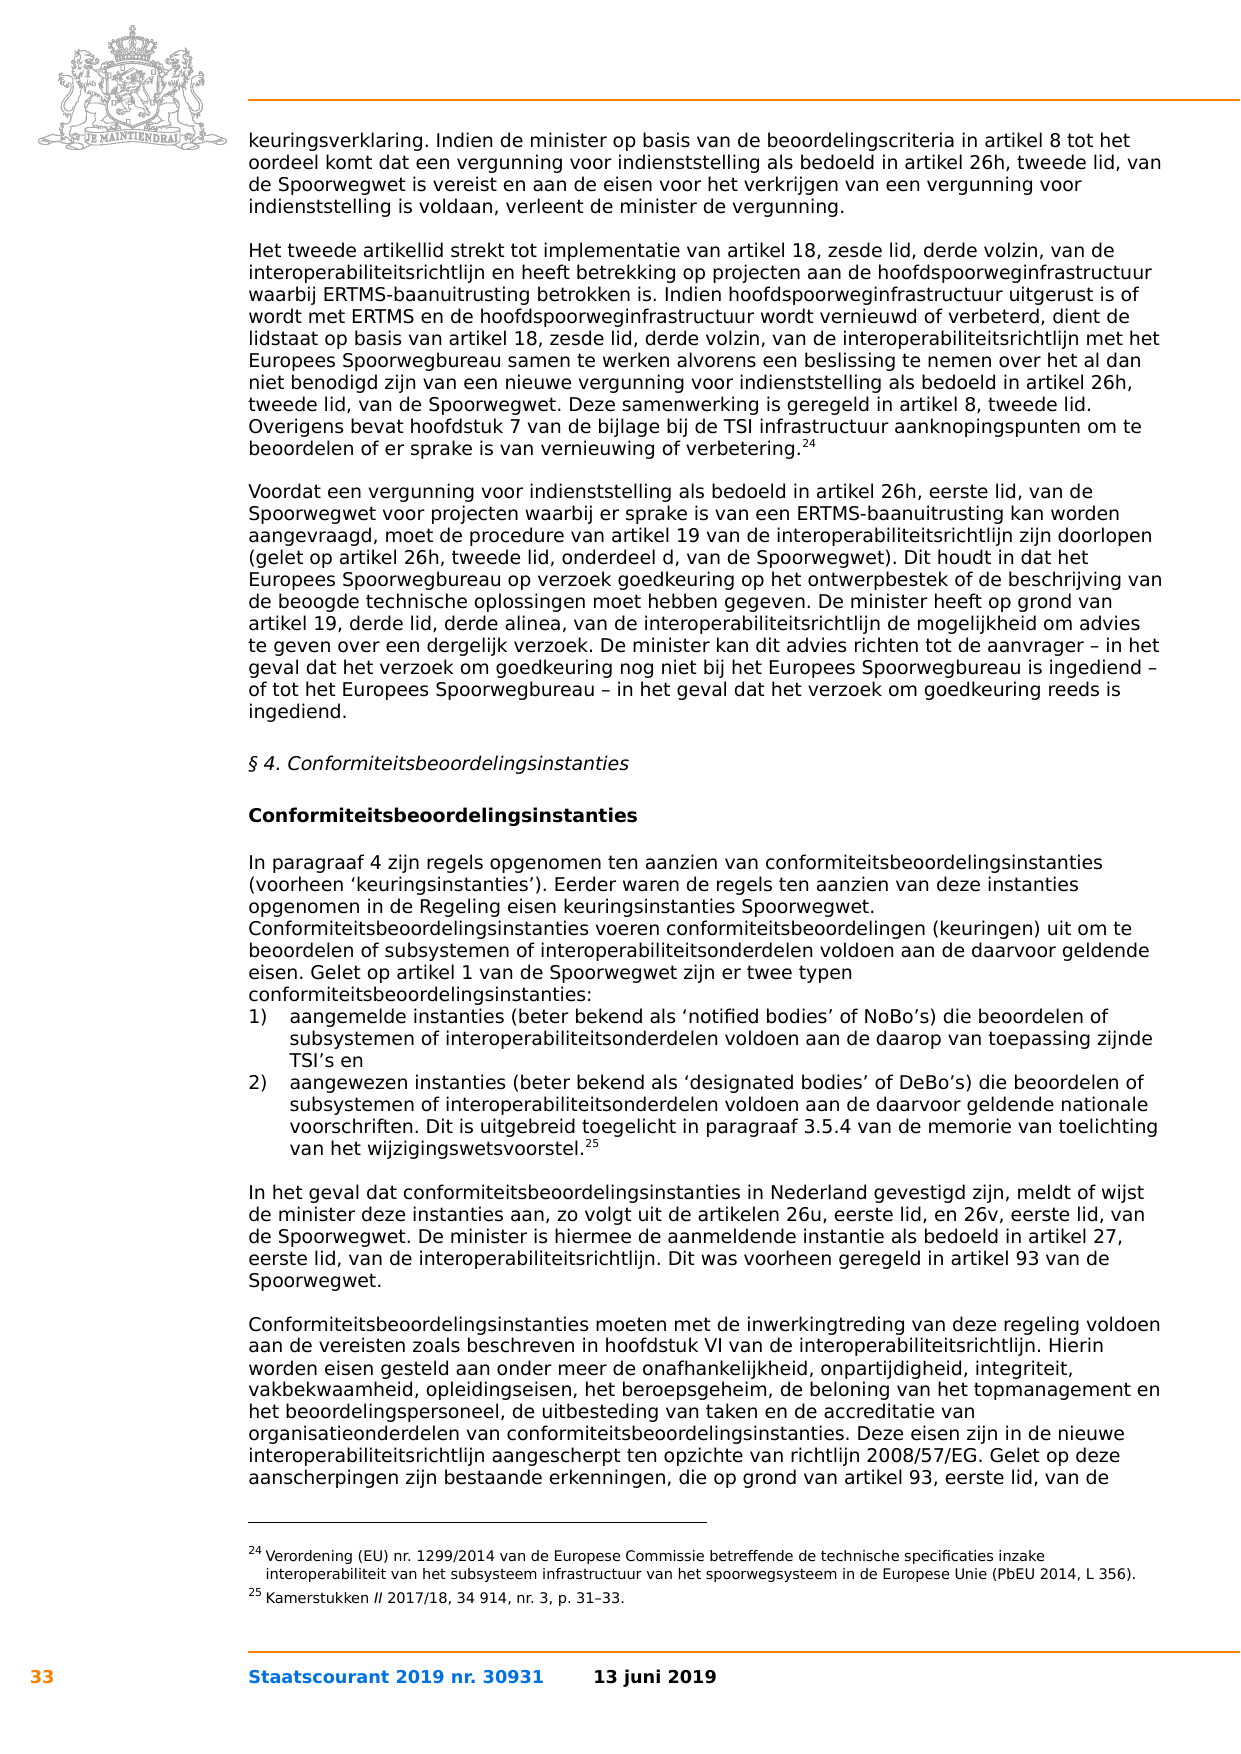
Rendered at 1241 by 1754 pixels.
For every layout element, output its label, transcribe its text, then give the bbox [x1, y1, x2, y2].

subtitle § 4. Conformiteitsbeoordelingsinstanties [248, 753, 1163, 775]
text Verordening (EU) nr. 1299/2014 van de Europese Commissie betreffende de technische specificaties inzake interoperabiliteit van het subsysteem infrastructuur van het spoorwegsysteem in de Europese Unie (PbEU 2014, L 356). [248, 1544, 1163, 1583]
text In paragraaf 4 zijn regels opgenomen ten aanzien van conformiteitsbeoordelingsinstanties (voorheen ‘keuringsinstanties’). Eerder waren de regels ten aanzien van deze instanties opgenomen in de Regeling eisen keuringsinstanties Spoorwegwet. Conformiteitsbeoordelingsinstanties voeren conformiteitsbeoordelingen (keuringen) uit om te beoordelen of subsystemen of interoperabiliteitsonderdelen voldoen aan de daarvoor geldende eisen. Gelet op artikel 1 van de Spoorwegwet zijn er twee typen conformiteitsbeoordelingsinstanties: [248, 852, 1163, 1006]
text 1) aangemelde instanties (beter bekend als ‘notified bodies’ of NoBo’s) die beoordelen of subsystemen of interoperabiliteitsonderdelen voldoen aan de daarop van toepassing zijnde TSI’s en [248, 1006, 1163, 1072]
text Het tweede artikellid strekt tot implementatie van artikel 18, zesde lid, derde volzin, van de interoperabiliteitsrichtlijn en heeft betrekking op projecten aan de hoofdspoorweginfrastructuur waarbij ERTMS-baanuitrusting betrokken is. Indien hoofdspoorweginfrastructuur uitgerust is of wordt met ERTMS en de hoofdspoorweginfrastructuur wordt vernieuwd of verbeterd, dient de lidstaat op basis van artikel 18, zesde lid, derde volzin, van de interoperabiliteitsrichtlijn met het Europees Spoorwegbureau samen te werken alvorens een beslissing te nemen over het al dan niet benodigd zijn van een nieuwe vergunning voor indienststelling als bedoeld in artikel 26h, tweede lid, van de Spoorwegwet. Deze samenwerking is geregeld in artikel 8, tweede lid. Overigens bevat hoofdstuk 7 van de bijlage bij de TSI infrastructuur aanknopingspunten om te beoordelen of er sprake is van vernieuwing of verbetering. [248, 240, 1163, 459]
text 2) aangewezen instanties (beter bekend als ‘designated bodies’ of DeBo’s) die beoordelen of subsystemen of interoperabiliteitsonderdelen voldoen aan de daarvoor geldende nationale voorschriften. Dit is uitgebreid toegelicht in paragraaf 3.5.4 van de memorie van toelichting van het wijzigingswetsvoorstel. [248, 1072, 1163, 1160]
text Conformiteitsbeoordelingsinstanties moeten met de inwerkingtreding van deze regeling voldoen aan de vereisten zoals beschreven in hoofdstuk VI van de interoperabiliteitsrichtlijn. Hierin worden eisen gesteld aan onder meer de onafhankelijkheid, onpartijdigheid, integriteit, vakbekwaamheid, opleidingseisen, het beroepsgeheim, de beloning van het topmanagement en het beoordelingspersoneel, de uitbesteding van taken en de accreditatie van organisatieonderdelen van conformiteitsbeoordelingsinstanties. Deze eisen zijn in de nieuwe interoperabiliteitsrichtlijn aangescherpt ten opzichte van richtlijn 2008/57/EG. Gelet op deze aanscherpingen zijn bestaande erkenningen, die op grond van artikel 93, eerste lid, van de [248, 1313, 1163, 1489]
text Kamerstukken II 2017/18, 34 914, nr. 3, p. 31–33. [248, 1586, 1163, 1608]
text keuringsverklaring. Indien de minister op basis van de beoordelingscriteria in artikel 8 tot het oordeel komt dat een vergunning voor indienststelling als bedoeld in artikel 26h, tweede lid, van de Spoorwegwet is vereist en aan de eisen voor het verkrijgen van een vergunning voor indienststelling is voldaan, verleent de minister de vergunning. [248, 130, 1163, 218]
subtitle Conformiteitsbeoordelingsinstanties [248, 805, 1163, 827]
picture [38, 25, 227, 150]
text Voordat een vergunning voor indienststelling als bedoeld in artikel 26h, eerste lid, van de Spoorwegwet voor projecten waarbij er sprake is van een ERTMS-baanuitrusting kan worden aangevraagd, moet de procedure van artikel 19 van de interoperabiliteitsrichtlijn zijn doorlopen (gelet op artikel 26h, tweede lid, onderdeel d, van de Spoorwegwet). Dit houdt in dat het Europees Spoorwegbureau op verzoek goedkeuring op het ontwerpbestek of de beschrijving van de beoogde technische oplossingen moet hebben gegeven. De minister heeft op grond van artikel 19, derde lid, derde alinea, van de interoperabiliteitsrichtlijn de mogelijkheid om advies te geven over een dergelijk verzoek. De minister kan dit advies richten tot de aanvrager – in het geval dat het verzoek om goedkeuring nog niet bij het Europees Spoorwegbureau is ingediend – of tot het Europees Spoorwegbureau – in het geval dat het verzoek om goedkeuring reeds is ingediend. [248, 481, 1163, 723]
text In het geval dat conformiteitsbeoordelingsinstanties in Nederland gevestigd zijn, meldt of wijst de minister deze instanties aan, zo volgt uit de artikelen 26u, eerste lid, en 26v, eerste lid, van de Spoorwegwet. De minister is hiermee de aanmeldende instantie als bedoeld in artikel 27, eerste lid, van de interoperabiliteitsrichtlijn. Dit was voorheen geregeld in artikel 93 van de Spoorwegwet. [248, 1182, 1163, 1292]
